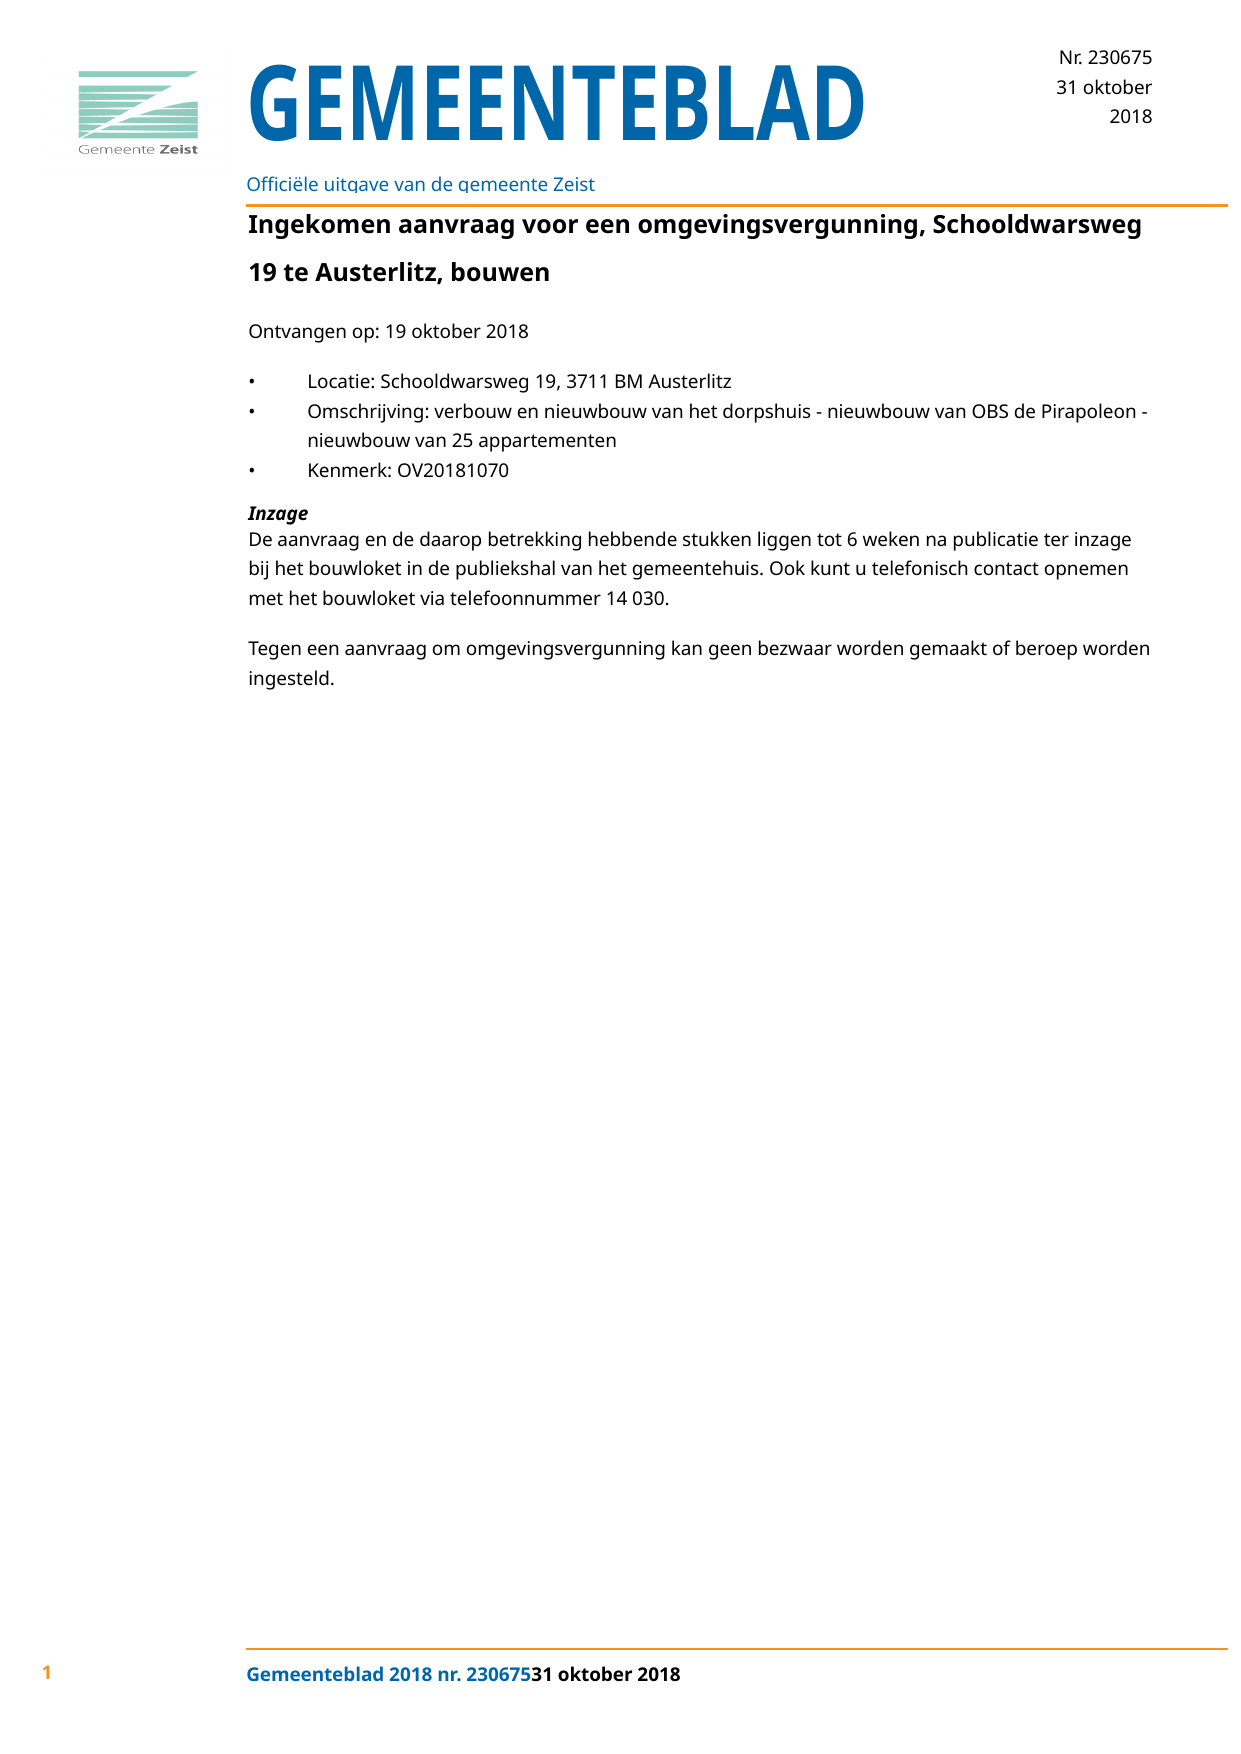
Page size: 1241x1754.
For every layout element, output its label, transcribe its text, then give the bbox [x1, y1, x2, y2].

text Ingekomen aanvraag voor een omgevingsvergunning, Schooldwarsweg 19 te Austerlitz, bouwen [248, 207, 1152, 288]
text Inzage [248, 500, 1152, 526]
text De aanvraag en de daarop betrekking hebbende stukken liggen tot 6 weken na publicatie ter inzage bij het bouwloket in de publiekshal van het gemeentehuis. Ook kunt u telefonisch contact opnemen met het bouwloket via telefoonnummer 14 030. [248, 526, 1152, 611]
list Kenmerk: OV20181070 [248, 457, 1152, 483]
text Ontvangen op: 19 oktober 2018 [248, 318, 1152, 344]
list Locatie: Schooldwarsweg 19, 3711 BM Austerlitz [248, 368, 1152, 394]
picture [41, 47, 231, 172]
text Tegen een aanvraag om omgevingsvergunning kan geen bezwaar worden gemaakt of beroep worden ingesteld. [248, 636, 1152, 691]
list Omschrijving: verbouw en nieuwbouw van het dorpshuis - nieuwbouw van OBS de Pirapoleon - nieuwbouw van 25 appartementen [248, 398, 1152, 453]
